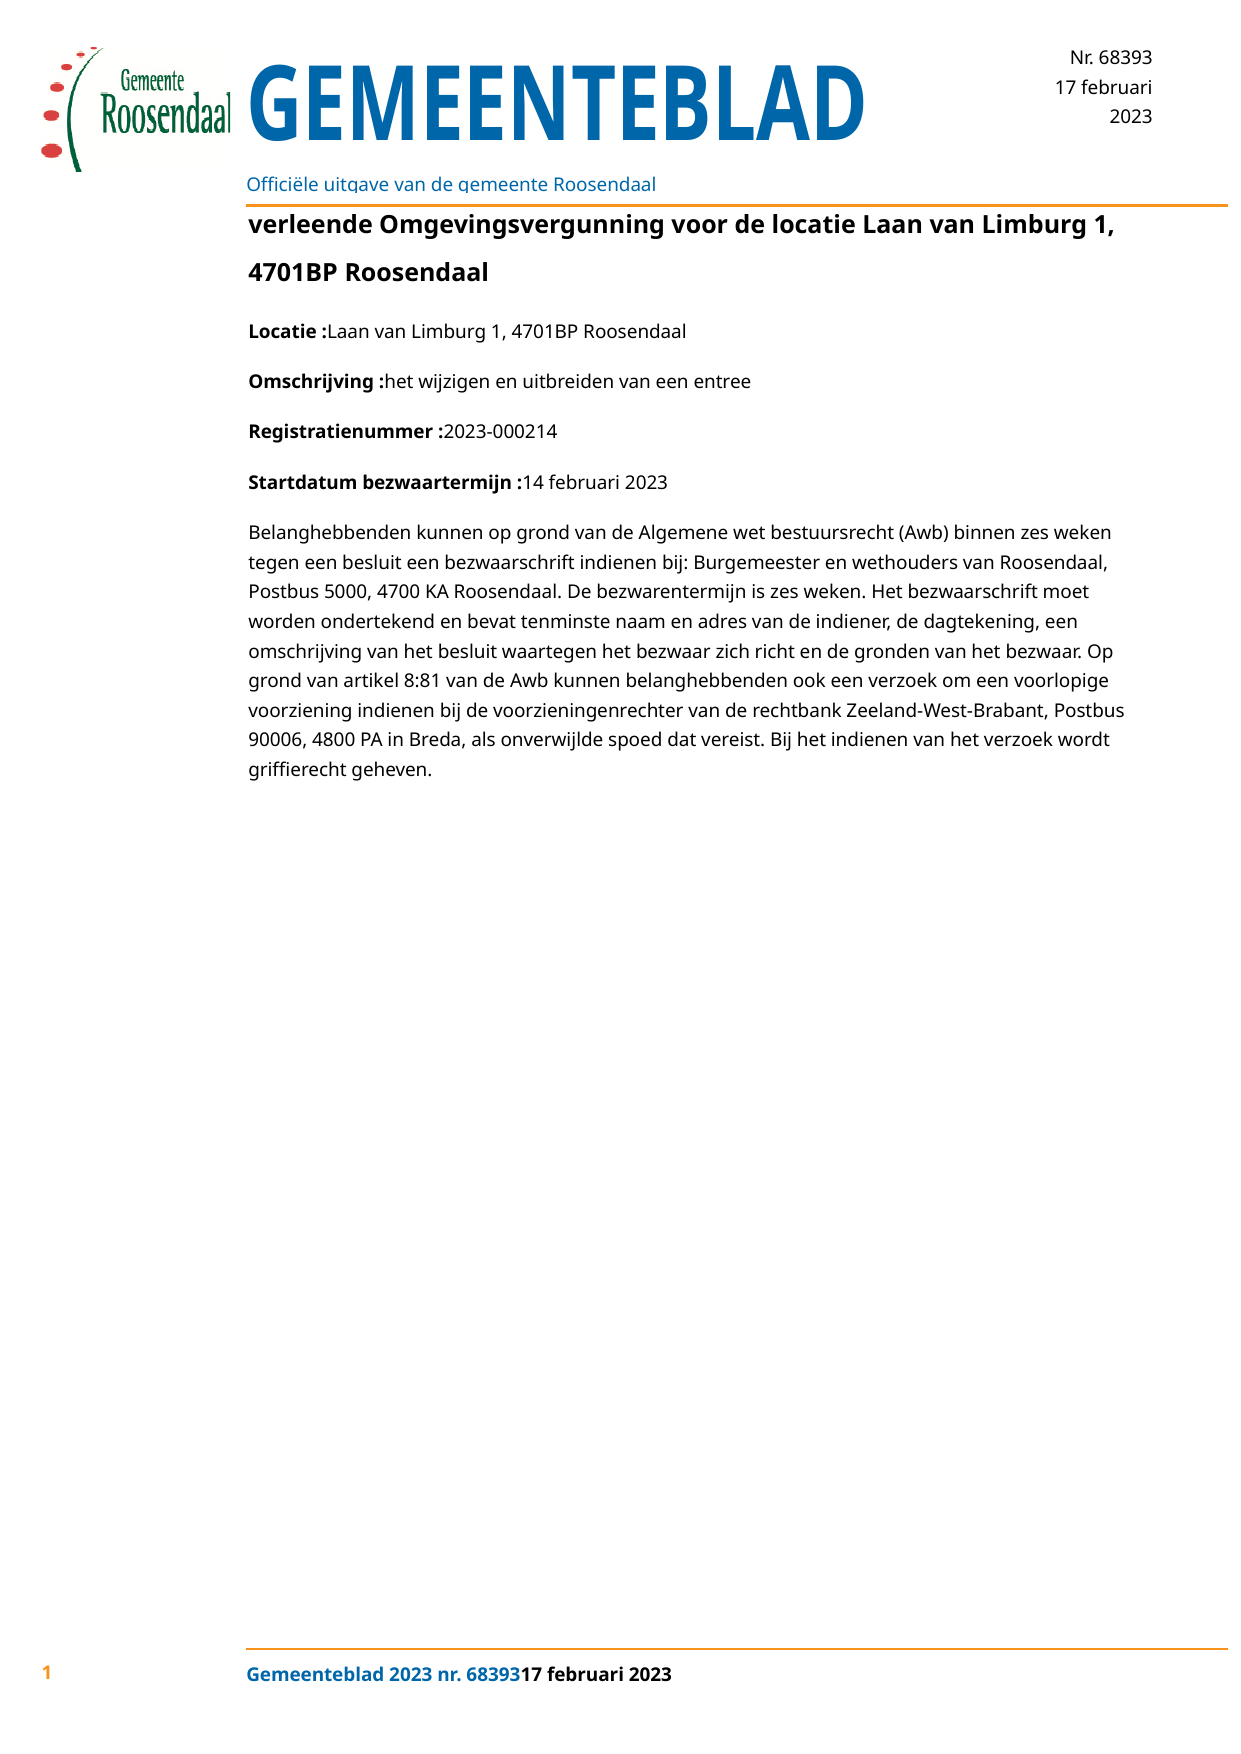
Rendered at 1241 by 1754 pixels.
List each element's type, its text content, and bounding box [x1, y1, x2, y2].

text Startdatum bezwaartermijn :14 februari 2023 [248, 469, 1152, 495]
picture [41, 47, 231, 172]
text Locatie :Laan van Limburg 1, 4701BP Roosendaal [248, 318, 1152, 344]
text Belanghebbenden kunnen op grond van de Algemene wet bestuursrecht (Awb) binnen zes weken tegen een besluit een bezwaarschrift indienen bij: Burgemeester en wethouders van Roosendaal, Postbus 5000, 4700 KA Roosendaal. De bezwarentermijn is zes weken. Het bezwaarschrift moet worden ondertekend en bevat tenminste naam en adres van de indiener, de dagtekening, een omschrijving van het besluit waartegen het bezwaar zich richt en de gronden van het bezwaar. Op grond van artikel 8:81 van de Awb kunnen belanghebbenden ook een verzoek om een voorlopige voorziening indienen bij de voorzieningenrechter van de rechtbank Zeeland-West-Brabant, Postbus 90006, 4800 PA in Breda, als onverwijlde spoed dat vereist. Bij het indienen van het verzoek wordt griffierecht geheven. [248, 519, 1152, 782]
text verleende Omgevingsvergunning voor de locatie Laan van Limburg 1, 4701BP Roosendaal [248, 207, 1152, 288]
text Registratienummer :2023-000214 [248, 419, 1152, 444]
text Omschrijving :het wijzigen en uitbreiden van een entree [248, 368, 1152, 394]
